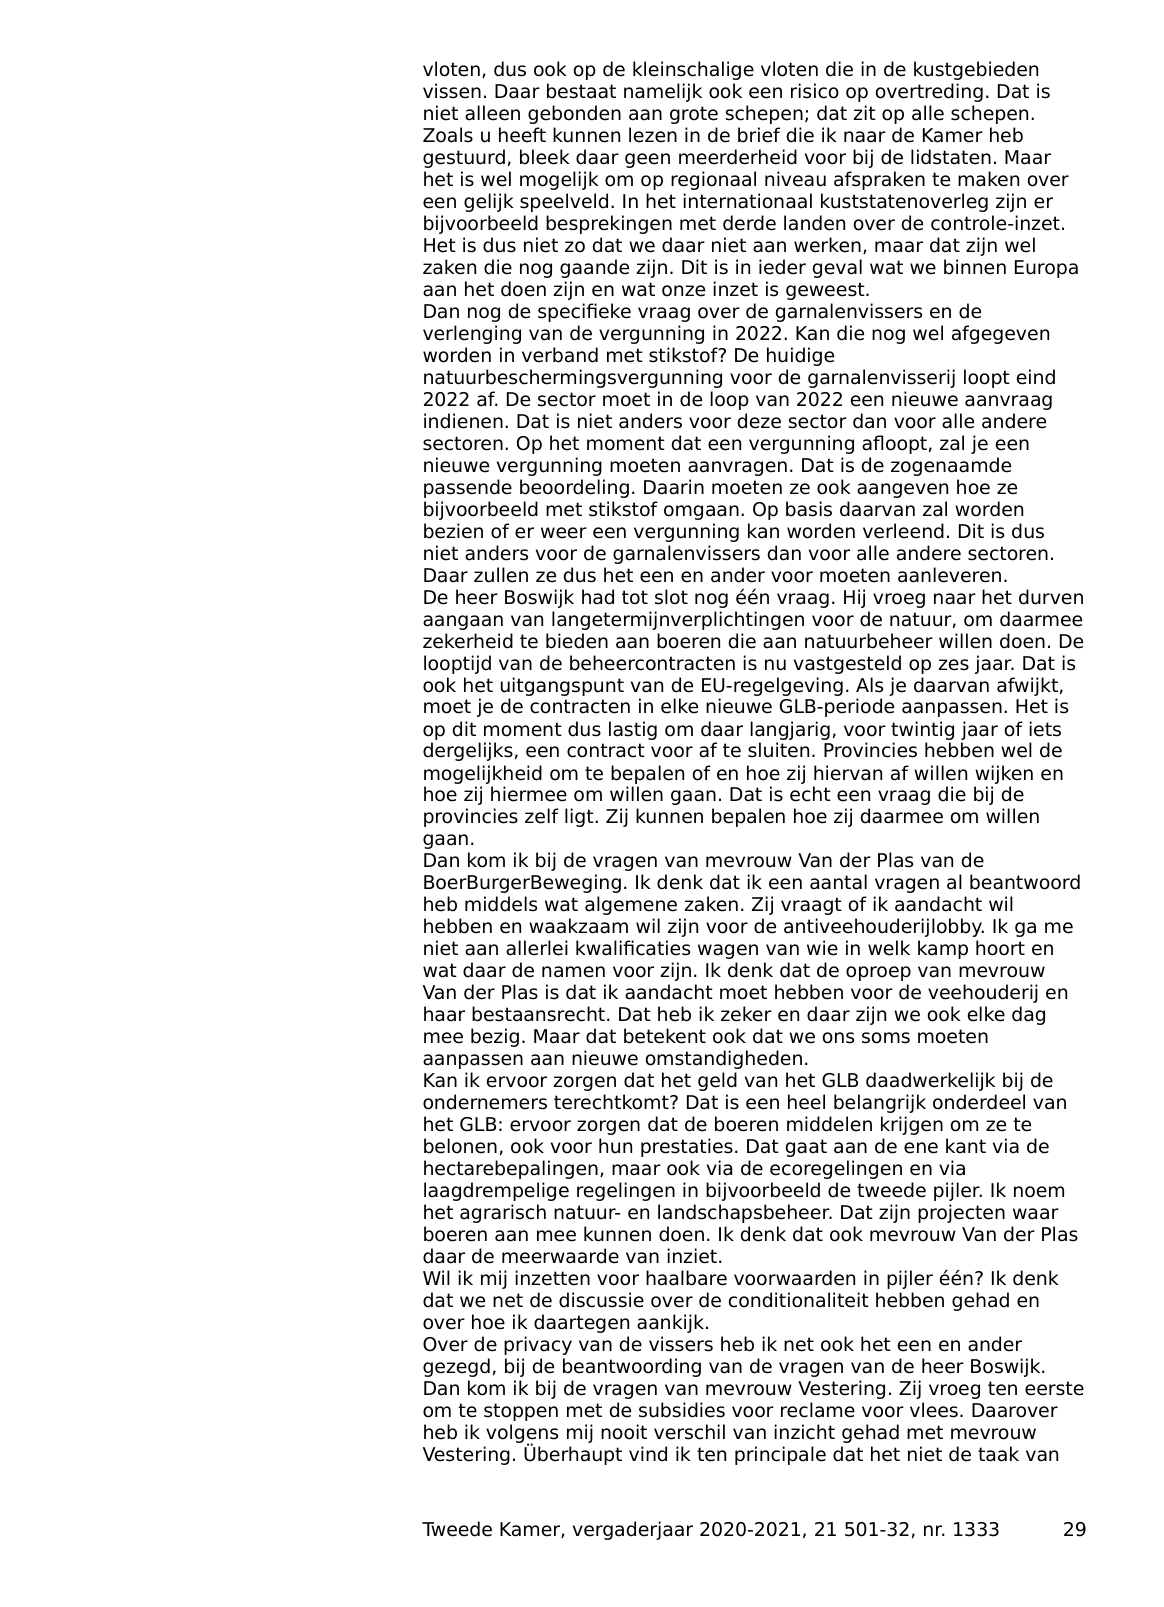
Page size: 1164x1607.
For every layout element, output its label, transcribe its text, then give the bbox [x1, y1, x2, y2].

text Dan kom ik bij de vragen van mevrouw Van der Plas van de BoerBurgerBeweging. Ik denk dat ik een aantal vragen al beantwoord heb middels wat algemene zaken. Zij vraagt of ik aandacht wil hebben en waakzaam wil zijn voor de antiveehouderijlobby. Ik ga me niet aan allerlei kwalificaties wagen van wie in welk kamp hoort en wat daar de namen voor zijn. Ik denk dat de oproep van mevrouw Van der Plas is dat ik aandacht moet hebben voor de veehouderij en haar bestaansrecht. Dat heb ik zeker en daar zijn we ook elke dag mee bezig. Maar dat betekent ook dat we ons soms moeten aanpassen aan nieuwe omstandigheden. [422, 850, 1087, 1070]
text Dan nog de specifieke vraag over de garnalenvissers en de verlenging van de vergunning in 2022. Kan die nog wel afgegeven worden in verband met stikstof? De huidige natuurbeschermingsvergunning voor de garnalenvisserij loopt eind 2022 af. De sector moet in de loop van 2022 een nieuwe aanvraag indienen. Dat is niet anders voor deze sector dan voor alle andere sectoren. Op het moment dat een vergunning afloopt, zal je een nieuwe vergunning moeten aanvragen. Dat is de zogenaamde passende beoordeling. Daarin moeten ze ook aangeven hoe ze bijvoorbeeld met stikstof omgaan. Op basis daarvan zal worden bezien of er weer een vergunning kan worden verleend. Dit is dus niet anders voor de garnalenvissers dan voor alle andere sectoren. Daar zullen ze dus het een en ander voor moeten aanleveren. [422, 301, 1087, 587]
text Dan kom ik bij de vragen van mevrouw Vestering. Zij vroeg ten eerste om te stoppen met de subsidies voor reclame voor vlees. Daarover heb ik volgens mij nooit verschil van inzicht gehad met mevrouw Vestering. Überhaupt vind ik ten principale dat het niet de taak van [422, 1378, 1087, 1466]
text Over de privacy van de vissers heb ik net ook het een en ander gezegd, bij de beantwoording van de vragen van de heer Boswijk. [422, 1334, 1087, 1378]
text vloten, dus ook op de kleinschalige vloten die in de kustgebieden vissen. Daar bestaat namelijk ook een risico op overtreding. Dat is niet alleen gebonden aan grote schepen; dat zit op alle schepen. Zoals u heeft kunnen lezen in de brief die ik naar de Kamer heb gestuurd, bleek daar geen meerderheid voor bij de lidstaten. Maar het is wel mogelijk om op regionaal niveau afspraken te maken over een gelijk speelveld. In het internationaal kuststatenoverleg zijn er bijvoorbeeld besprekingen met derde landen over de controle-inzet. Het is dus niet zo dat we daar niet aan werken, maar dat zijn wel zaken die nog gaande zijn. Dit is in ieder geval wat we binnen Europa aan het doen zijn en wat onze inzet is geweest. [422, 59, 1087, 301]
text Kan ik ervoor zorgen dat het geld van het GLB daadwerkelijk bij de ondernemers terechtkomt? Dat is een heel belangrijk onderdeel van het GLB: ervoor zorgen dat de boeren middelen krijgen om ze te belonen, ook voor hun prestaties. Dat gaat aan de ene kant via de hectarebepalingen, maar ook via de ecoregelingen en via laagdrempelige regelingen in bijvoorbeeld de tweede pijler. Ik noem het agrarisch natuur- en landschapsbeheer. Dat zijn projecten waar boeren aan mee kunnen doen. Ik denk dat ook mevrouw Van der Plas daar de meerwaarde van inziet. [422, 1070, 1087, 1268]
text Wil ik mij inzetten voor haalbare voorwaarden in pijler één? Ik denk dat we net de discussie over de conditionaliteit hebben gehad en over hoe ik daartegen aankijk. [422, 1268, 1087, 1334]
text De heer Boswijk had tot slot nog één vraag. Hij vroeg naar het durven aangaan van langetermijnverplichtingen voor de natuur, om daarmee zekerheid te bieden aan boeren die aan natuurbeheer willen doen. De looptijd van de beheercontracten is nu vastgesteld op zes jaar. Dat is ook het uitgangspunt van de EU-regelgeving. Als je daarvan afwijkt, moet je de contracten in elke nieuwe GLB-periode aanpassen. Het is op dit moment dus lastig om daar langjarig, voor twintig jaar of iets dergelijks, een contract voor af te sluiten. Provincies hebben wel de mogelijkheid om te bepalen of en hoe zij hiervan af willen wijken en hoe zij hiermee om willen gaan. Dat is echt een vraag die bij de provincies zelf ligt. Zij kunnen bepalen hoe zij daarmee om willen gaan. [422, 587, 1087, 850]
